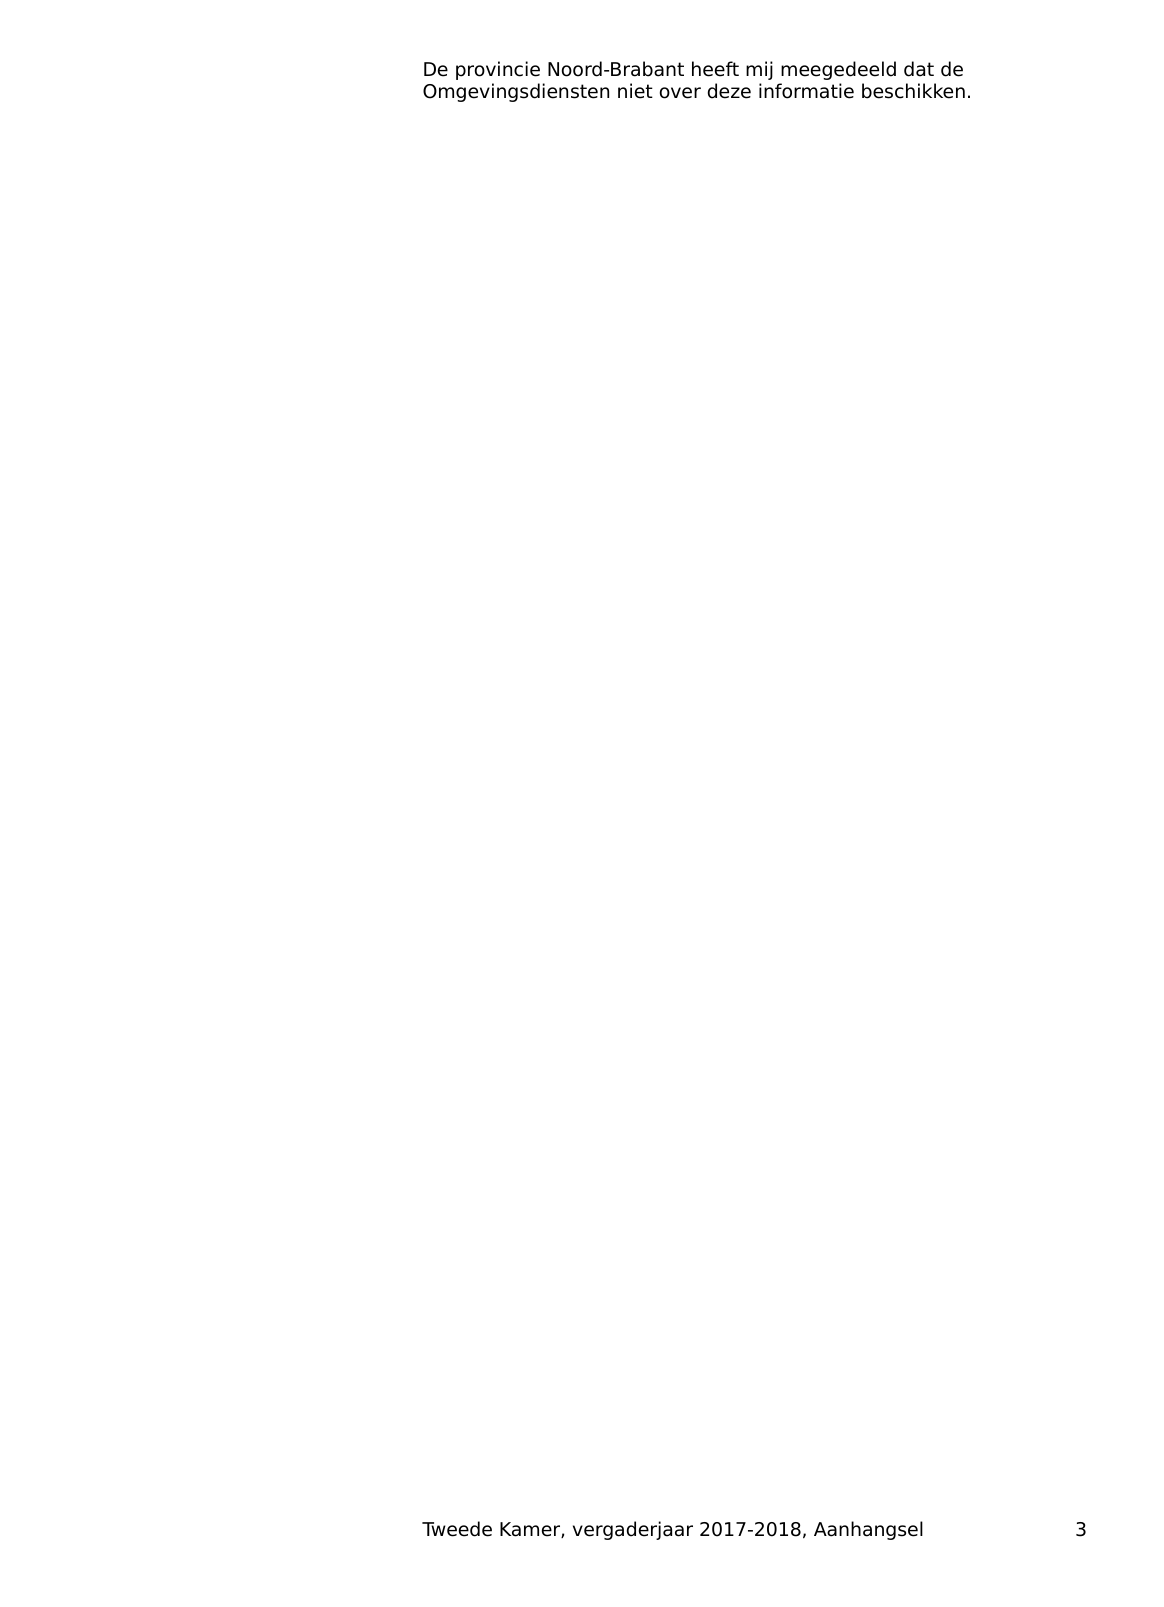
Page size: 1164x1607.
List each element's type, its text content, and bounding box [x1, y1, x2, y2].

text De provincie Noord-Brabant heeft mij meegedeeld dat de Omgevingsdiensten niet over deze informatie beschikken. [422, 59, 1087, 103]
